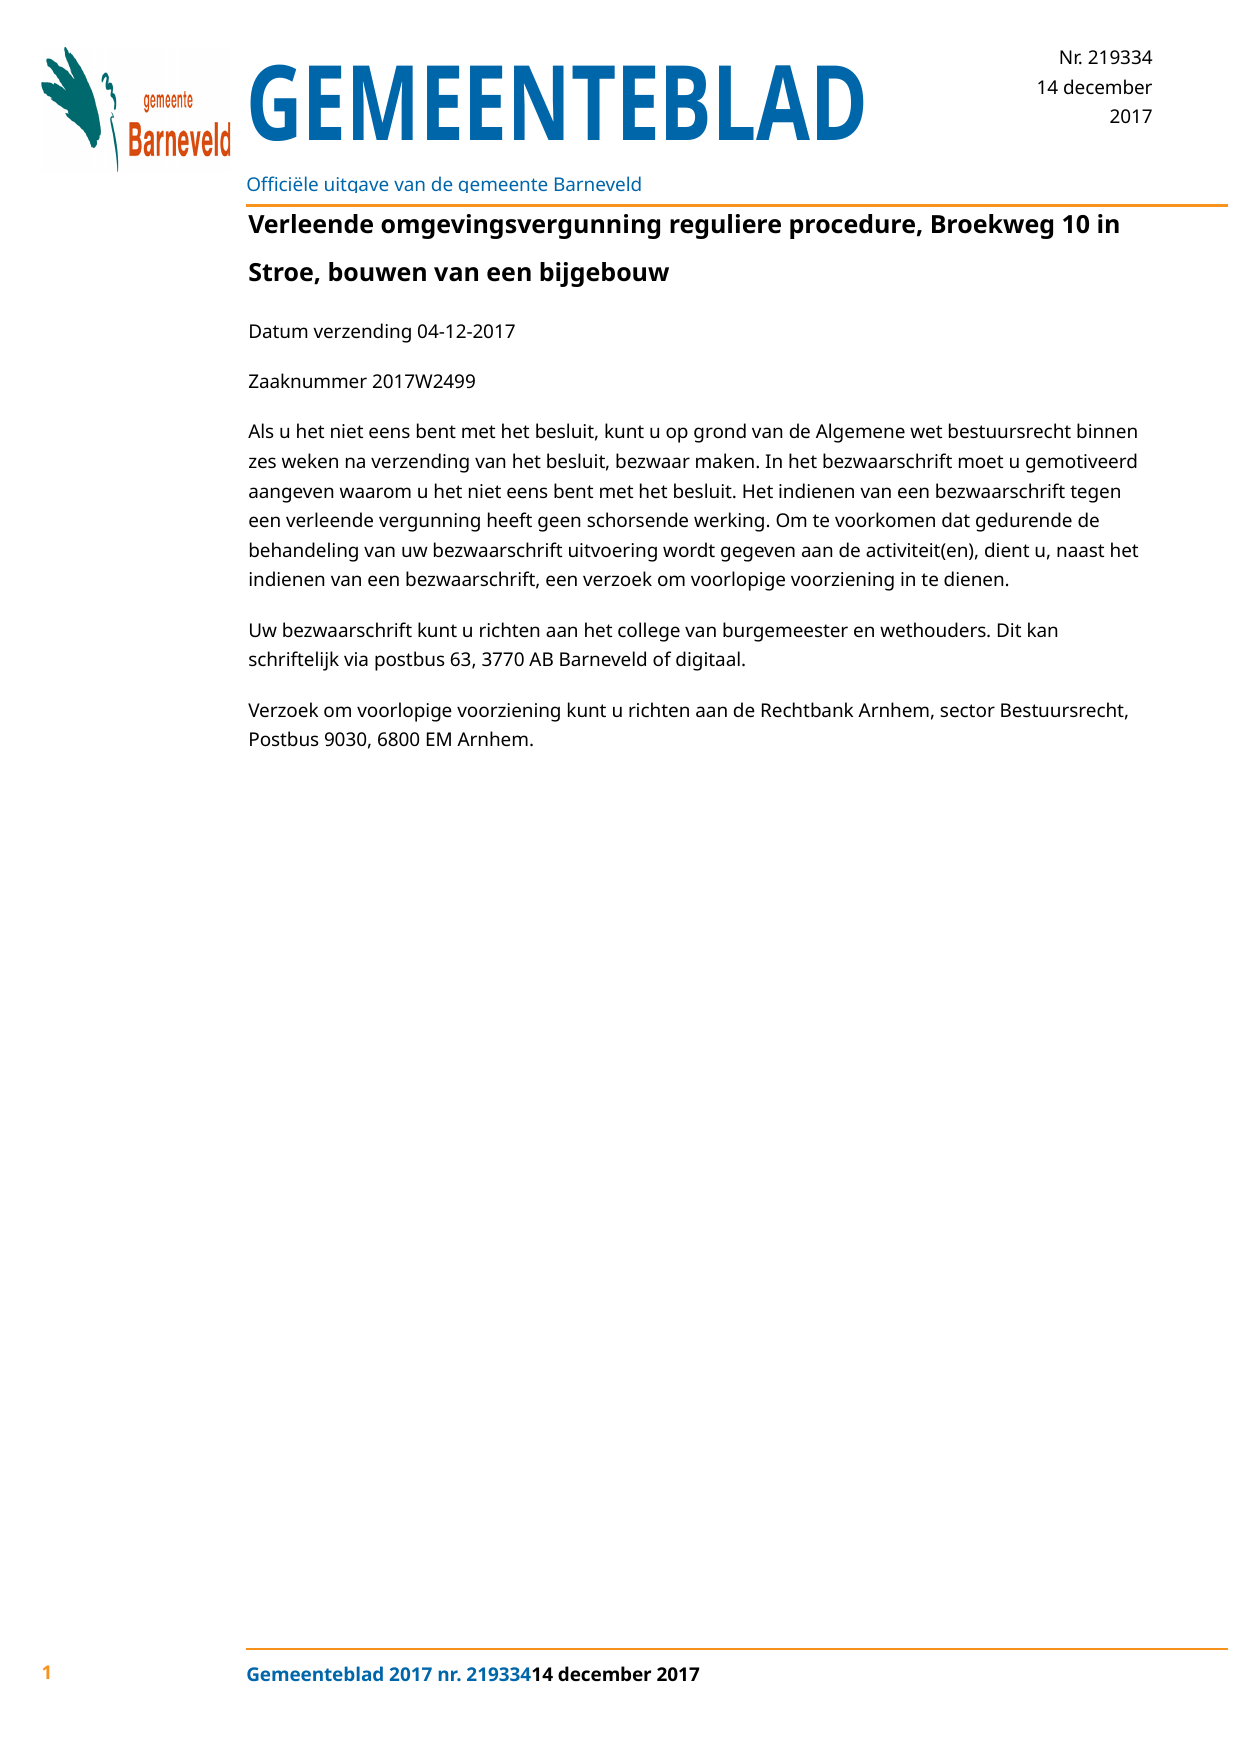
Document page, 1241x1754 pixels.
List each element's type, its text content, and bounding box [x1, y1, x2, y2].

text Verzoek om voorlopige voorziening kunt u richten aan de Rechtbank Arnhem, sector Bestuursrecht, Postbus 9030, 6800 EM Arnhem. [248, 697, 1152, 752]
text Als u het niet eens bent met het besluit, kunt u op grond van de Algemene wet bestuursrecht binnen zes weken na verzending van het besluit, bezwaar maken. In het bezwaarschrift moet u gemotiveerd aangeven waarom u het niet eens bent met het besluit. Het indienen van een bezwaarschrift tegen een verleende vergunning heeft geen schorsende werking. Om te voorkomen dat gedurende de behandeling van uw bezwaarschrift uitvoering wordt gegeven aan de activiteit(en), dient u, naast het indienen van een bezwaarschrift, een verzoek om voorlopige voorziening in te dienen. [248, 419, 1152, 592]
text Uw bezwaarschrift kunt u richten aan het college van burgemeester en wethouders. Dit kan schriftelijk via postbus 63, 3770 AB Barneveld of digitaal. [248, 617, 1152, 672]
picture [41, 47, 231, 172]
text Zaaknummer 2017W2499 [248, 368, 1152, 394]
text Verleende omgevingsvergunning reguliere procedure, Broekweg 10 in Stroe, bouwen van een bijgebouw [248, 207, 1152, 288]
text Datum verzending 04-12-2017 [248, 318, 1152, 344]
